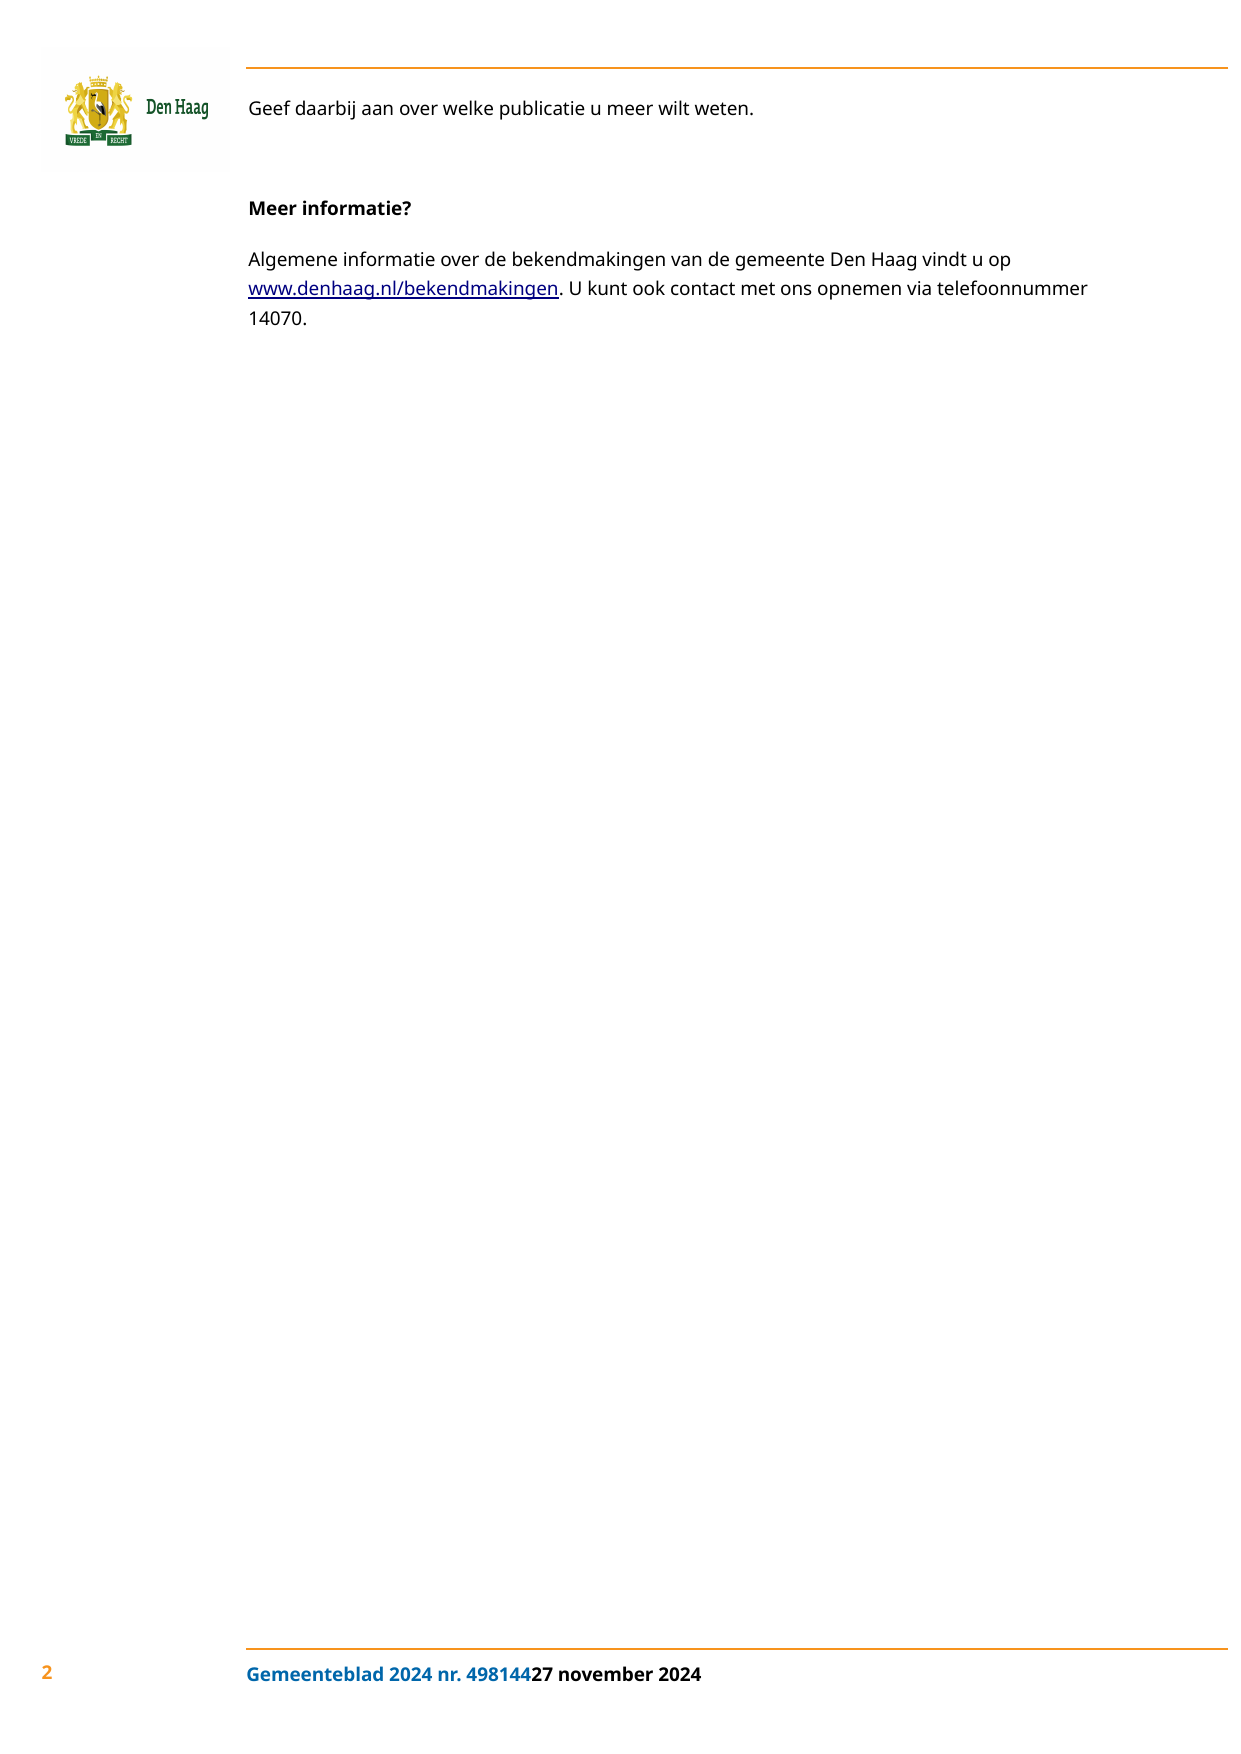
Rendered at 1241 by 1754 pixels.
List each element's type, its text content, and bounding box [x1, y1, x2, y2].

text Algemene informatie over de bekendmakingen van de gemeente Den Haag vindt u op www.denhaag.nl/bekendmakingen. U kunt ook contact met ons opnemen via telefoonnummer 14070. [248, 246, 1152, 331]
picture [41, 47, 231, 172]
text Geef daarbij aan over welke publicatie u meer wilt weten. [248, 95, 1152, 121]
text Meer informatie? [248, 196, 1152, 221]
